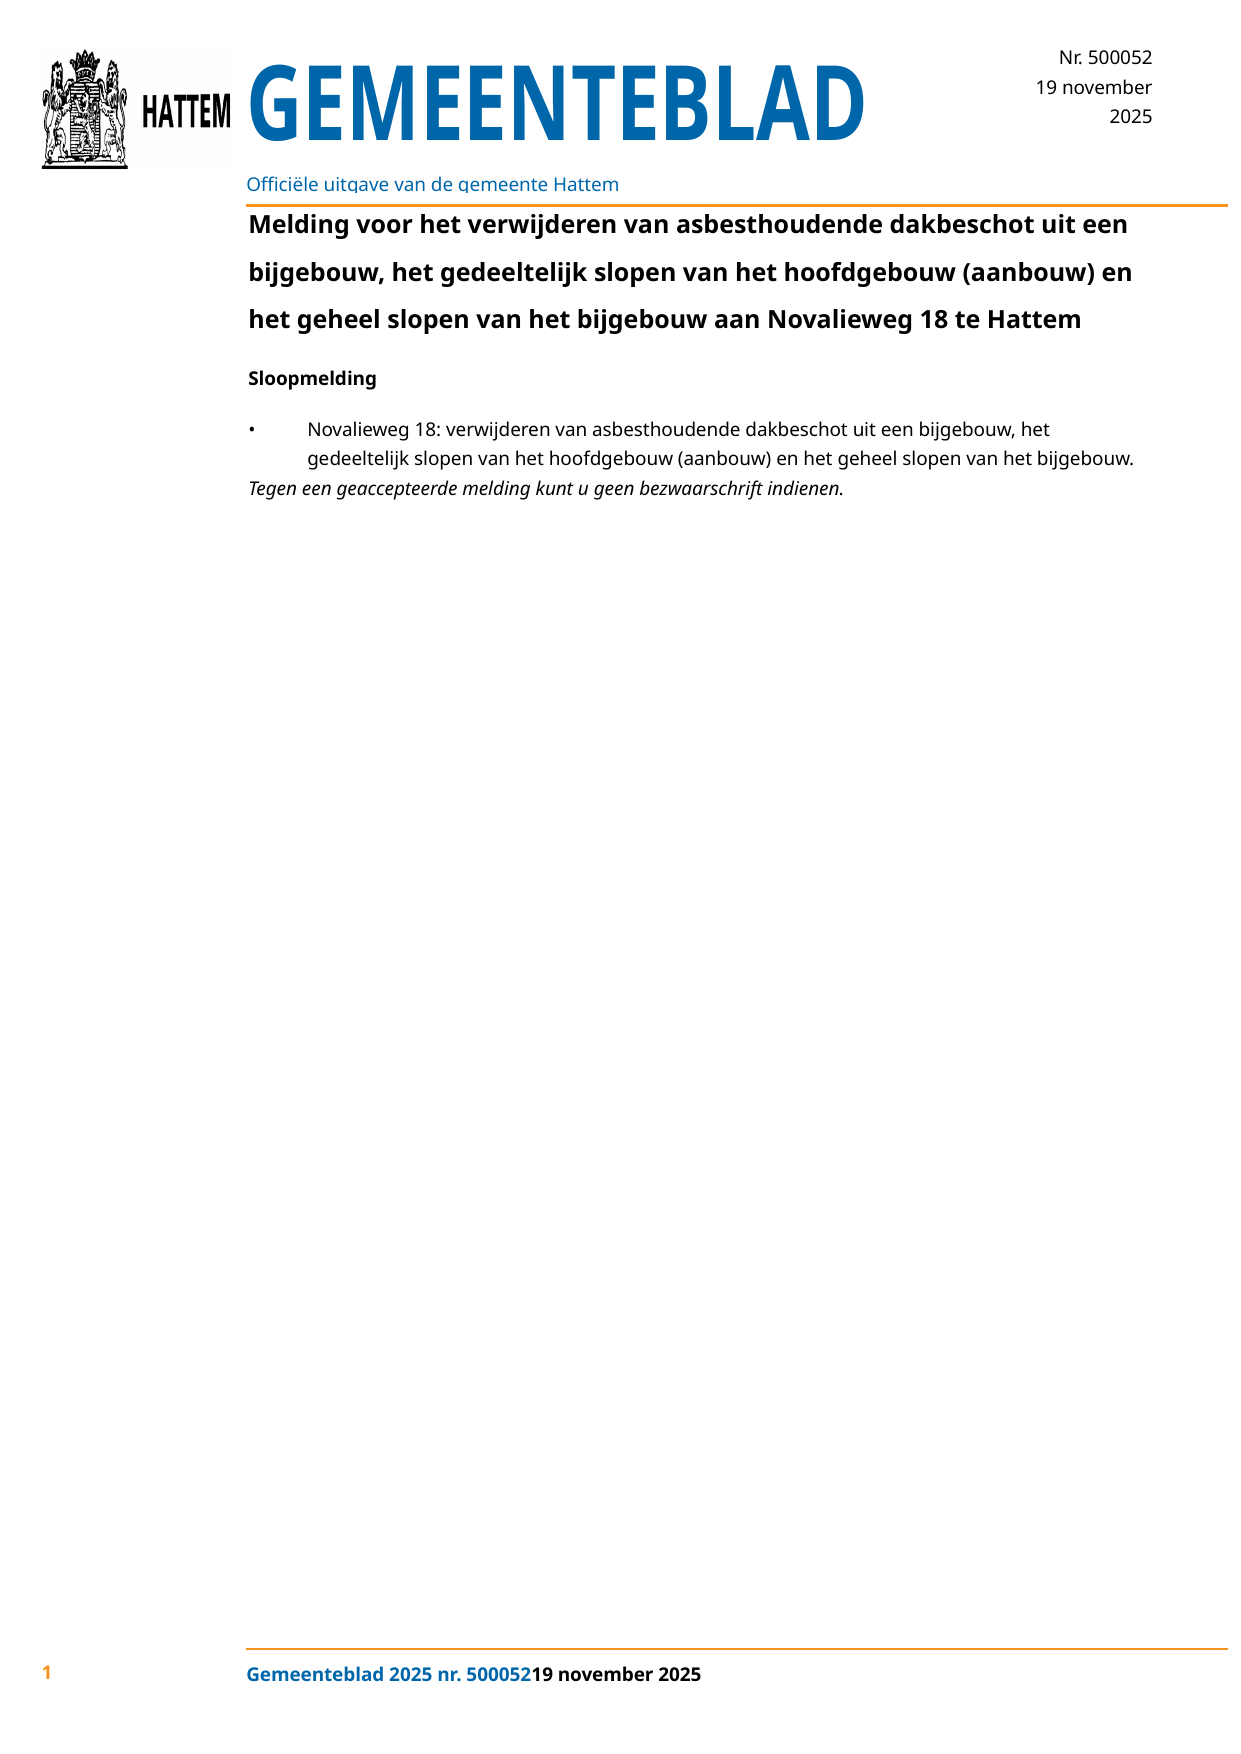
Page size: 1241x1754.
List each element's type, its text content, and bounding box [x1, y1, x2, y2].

list Novalieweg 18: verwijderen van asbesthoudende dakbeschot uit een bijgebouw, het gedeeltelijk slopen van het hoofdgebouw (aanbouw) en het geheel slopen van het bijgebouw. [248, 416, 1152, 471]
picture [41, 47, 231, 172]
text Tegen een geaccepteerde melding kunt u geen bezwaarschrift indienen. [248, 475, 1152, 501]
text Sloopmelding [248, 366, 1152, 391]
text Melding voor het verwijderen van asbesthoudende dakbeschot uit een bijgebouw, het gedeeltelijk slopen van het hoofdgebouw (aanbouw) en het geheel slopen van het bijgebouw aan Novalieweg 18 te Hattem [248, 207, 1152, 336]
